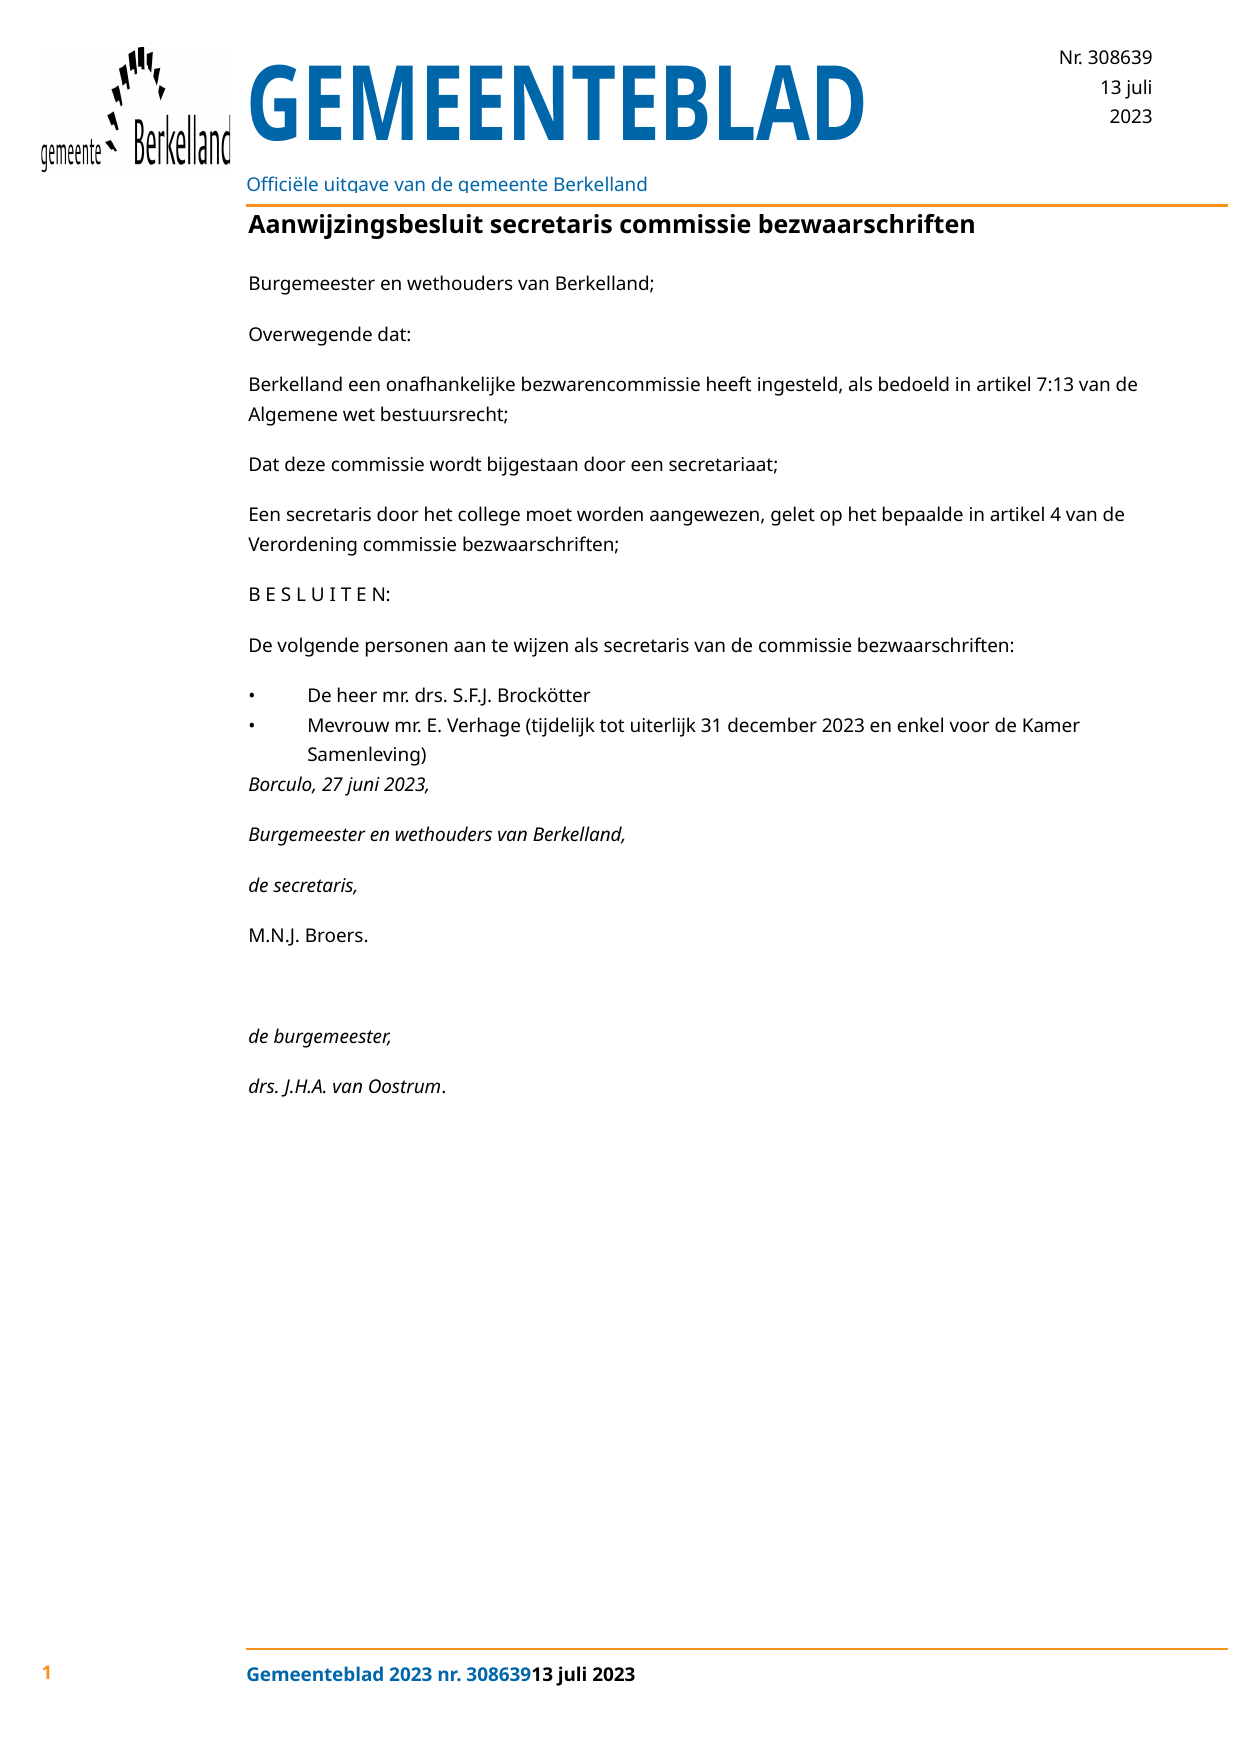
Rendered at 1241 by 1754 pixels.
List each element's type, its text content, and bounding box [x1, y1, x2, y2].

text Berkelland een onafhankelijke bezwarencommissie heeft ingesteld, als bedoeld in artikel 7:13 van de Algemene wet bestuursrecht; [248, 371, 1152, 426]
text Borculo, 27 juni 2023, [248, 771, 1152, 797]
text Een secretaris door het college moet worden aangewezen, gelet op het bepaalde in artikel 4 van de Verordening commissie bezwaarschriften; [248, 502, 1152, 557]
text B E S L U I T E N: [248, 582, 1152, 607]
list De heer mr. drs. S.F.J. Brockötter [248, 682, 1152, 708]
list Mevrouw mr. E. Verhage (tijdelijk tot uiterlijk 31 december 2023 en enkel voor de Kamer Samenleving) [248, 712, 1152, 767]
text Overwegende dat: [248, 321, 1152, 346]
text de secretaris, [248, 872, 1152, 898]
text drs. J.H.A. van Oostrum. [248, 1074, 1152, 1099]
text Dat deze commissie wordt bijgestaan door een secretariaat; [248, 451, 1152, 477]
text Burgemeester en wethouders van Berkelland, [248, 822, 1152, 847]
text Burgemeester en wethouders van Berkelland; [248, 270, 1152, 296]
text De volgende personen aan te wijzen als secretaris van de commissie bezwaarschriften: [248, 632, 1152, 658]
text Aanwijzingsbesluit secretaris commissie bezwaarschriften [248, 207, 1152, 241]
text de burgemeester, [248, 1023, 1152, 1049]
picture [41, 47, 231, 172]
text M.N.J. Broers. [248, 922, 1152, 948]
